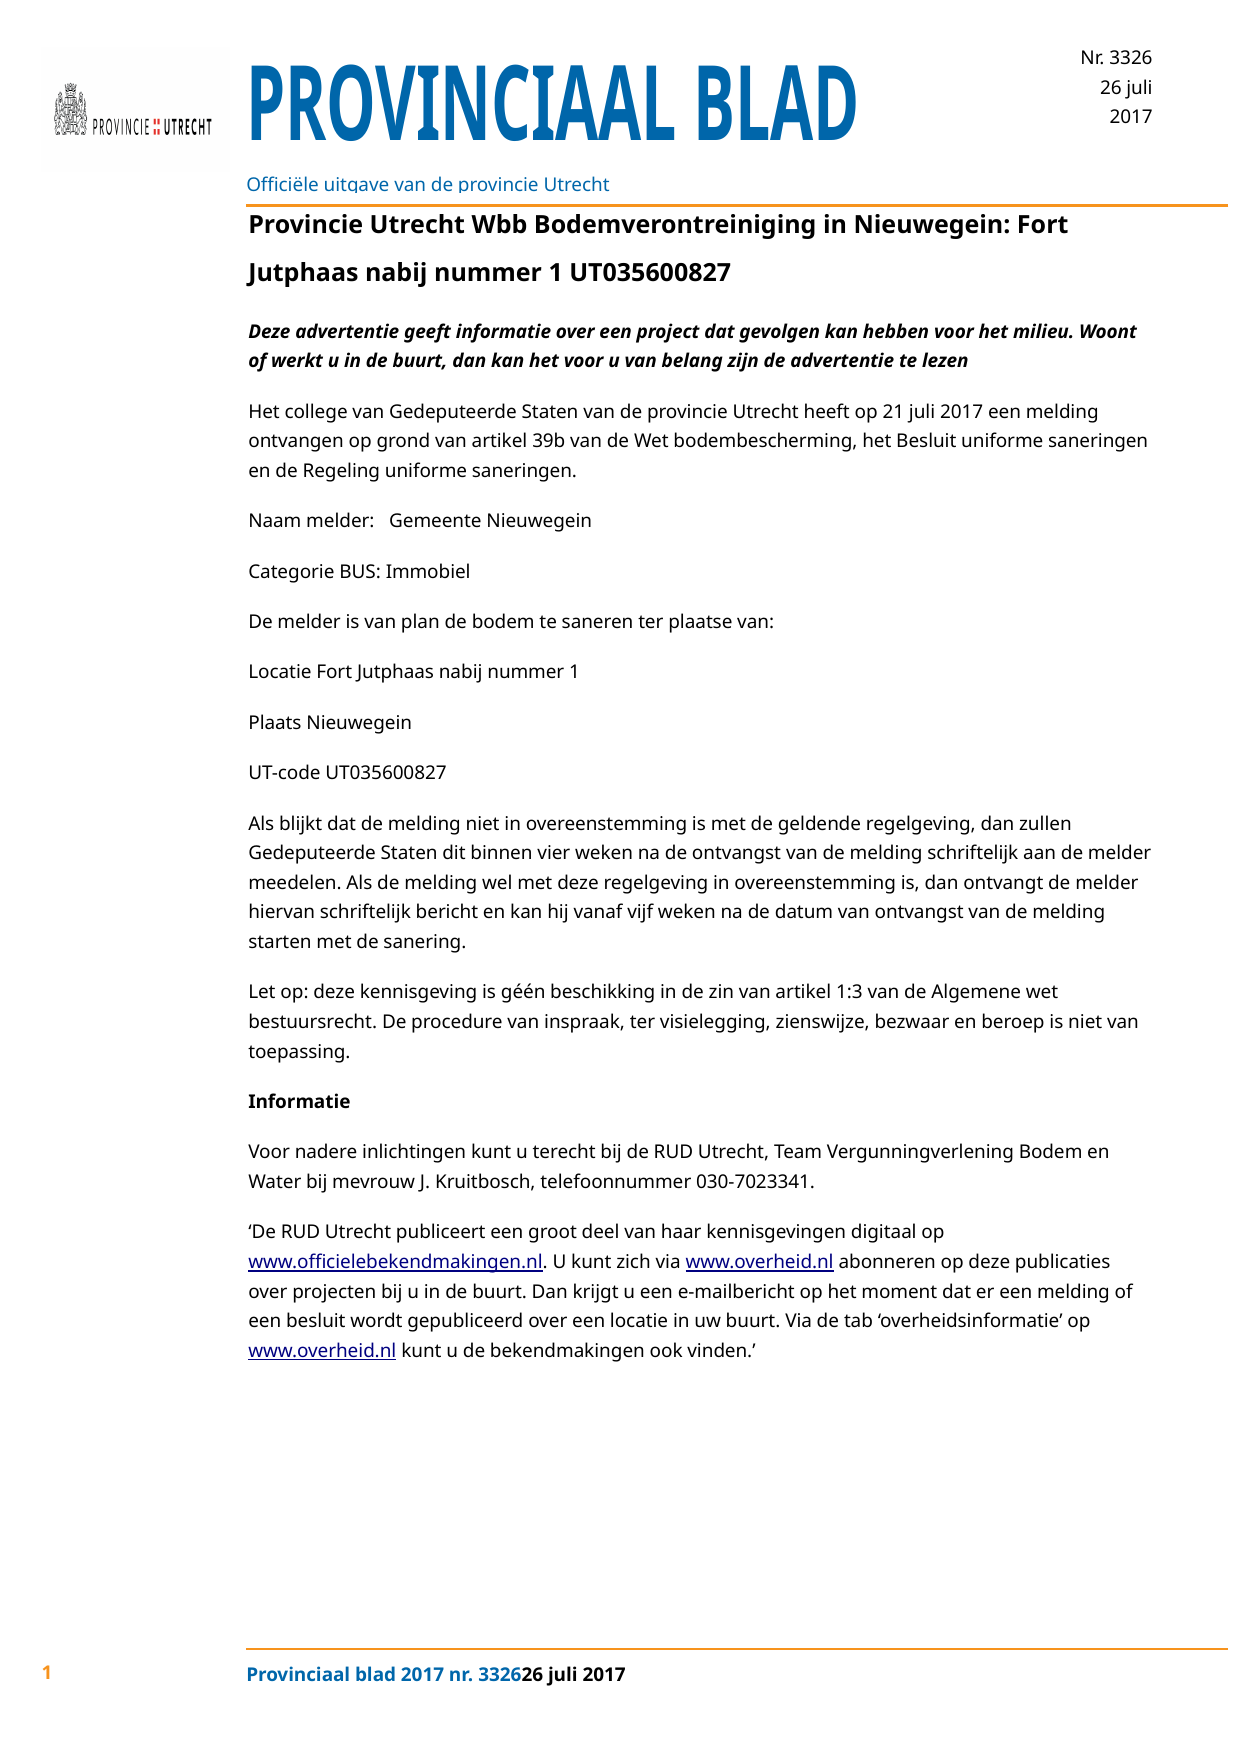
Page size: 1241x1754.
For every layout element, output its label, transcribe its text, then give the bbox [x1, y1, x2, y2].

text Let op: deze kennisgeving is géén beschikking in de zin van artikel 1:3 van de Algemene wet bestuursrecht. De procedure van inspraak, ter visielegging, zienswijze, bezwaar en beroep is niet van toepassing. [248, 979, 1152, 1064]
text Als blijkt dat de melding niet in overeenstemming is met de geldende regelgeving, dan zullen Gedeputeerde Staten dit binnen vier weken na de ontvangst van de melding schriftelijk aan de melder meedelen. Als de melding wel met deze regelgeving in overeenstemming is, dan ontvangt de melder hiervan schriftelijk bericht en kan hij vanaf vijf weken na de datum van ontvangst van de melding starten met de sanering. [248, 810, 1152, 954]
text Naam melder: Gemeente Nieuwegein [248, 507, 1152, 533]
text Plaats Nieuwegein [248, 709, 1152, 735]
text Deze advertentie geeft informatie over een project dat gevolgen kan hebben voor het milieu. Woont of werkt u in de buurt, dan kan het voor u van belang zijn de advertentie te lezen [248, 318, 1152, 373]
text ‘De RUD Utrecht publiceert een groot deel van haar kennisgevingen digitaal op www.officielebekendmakingen.nl. U kunt zich via www.overheid.nl abonneren op deze publicaties over projecten bij u in de buurt. Dan krijgt u een e-mailbericht op het moment dat er een melding of een besluit wordt gepubliceerd over een locatie in uw buurt. Via de tab ‘overheidsinformatie’ op www.overheid.nl kunt u de bekendmakingen ook vinden.’ [248, 1219, 1152, 1363]
text Voor nadere inlichtingen kunt u terecht bij de RUD Utrecht, Team Vergunningverlening Bodem en Water bij mevrouw J. Kruitbosch, telefoonnummer 030-7023341. [248, 1139, 1152, 1194]
picture [41, 47, 231, 172]
text Informatie [248, 1088, 1152, 1114]
text Het college van Gedeputeerde Staten van de provincie Utrecht heeft op 21 juli 2017 een melding ontvangen op grond van artikel 39b van de Wet bodembescherming, het Besluit uniforme saneringen en de Regeling uniforme saneringen. [248, 398, 1152, 483]
text Provincie Utrecht Wbb Bodemverontreiniging in Nieuwegein: Fort Jutphaas nabij nummer 1 UT035600827 [248, 207, 1152, 288]
text Categorie BUS: Immobiel [248, 558, 1152, 584]
text De melder is van plan de bodem te saneren ter plaatse van: [248, 608, 1152, 634]
text Locatie Fort Jutphaas nabij nummer 1 [248, 659, 1152, 684]
text UT-code UT035600827 [248, 759, 1152, 785]
